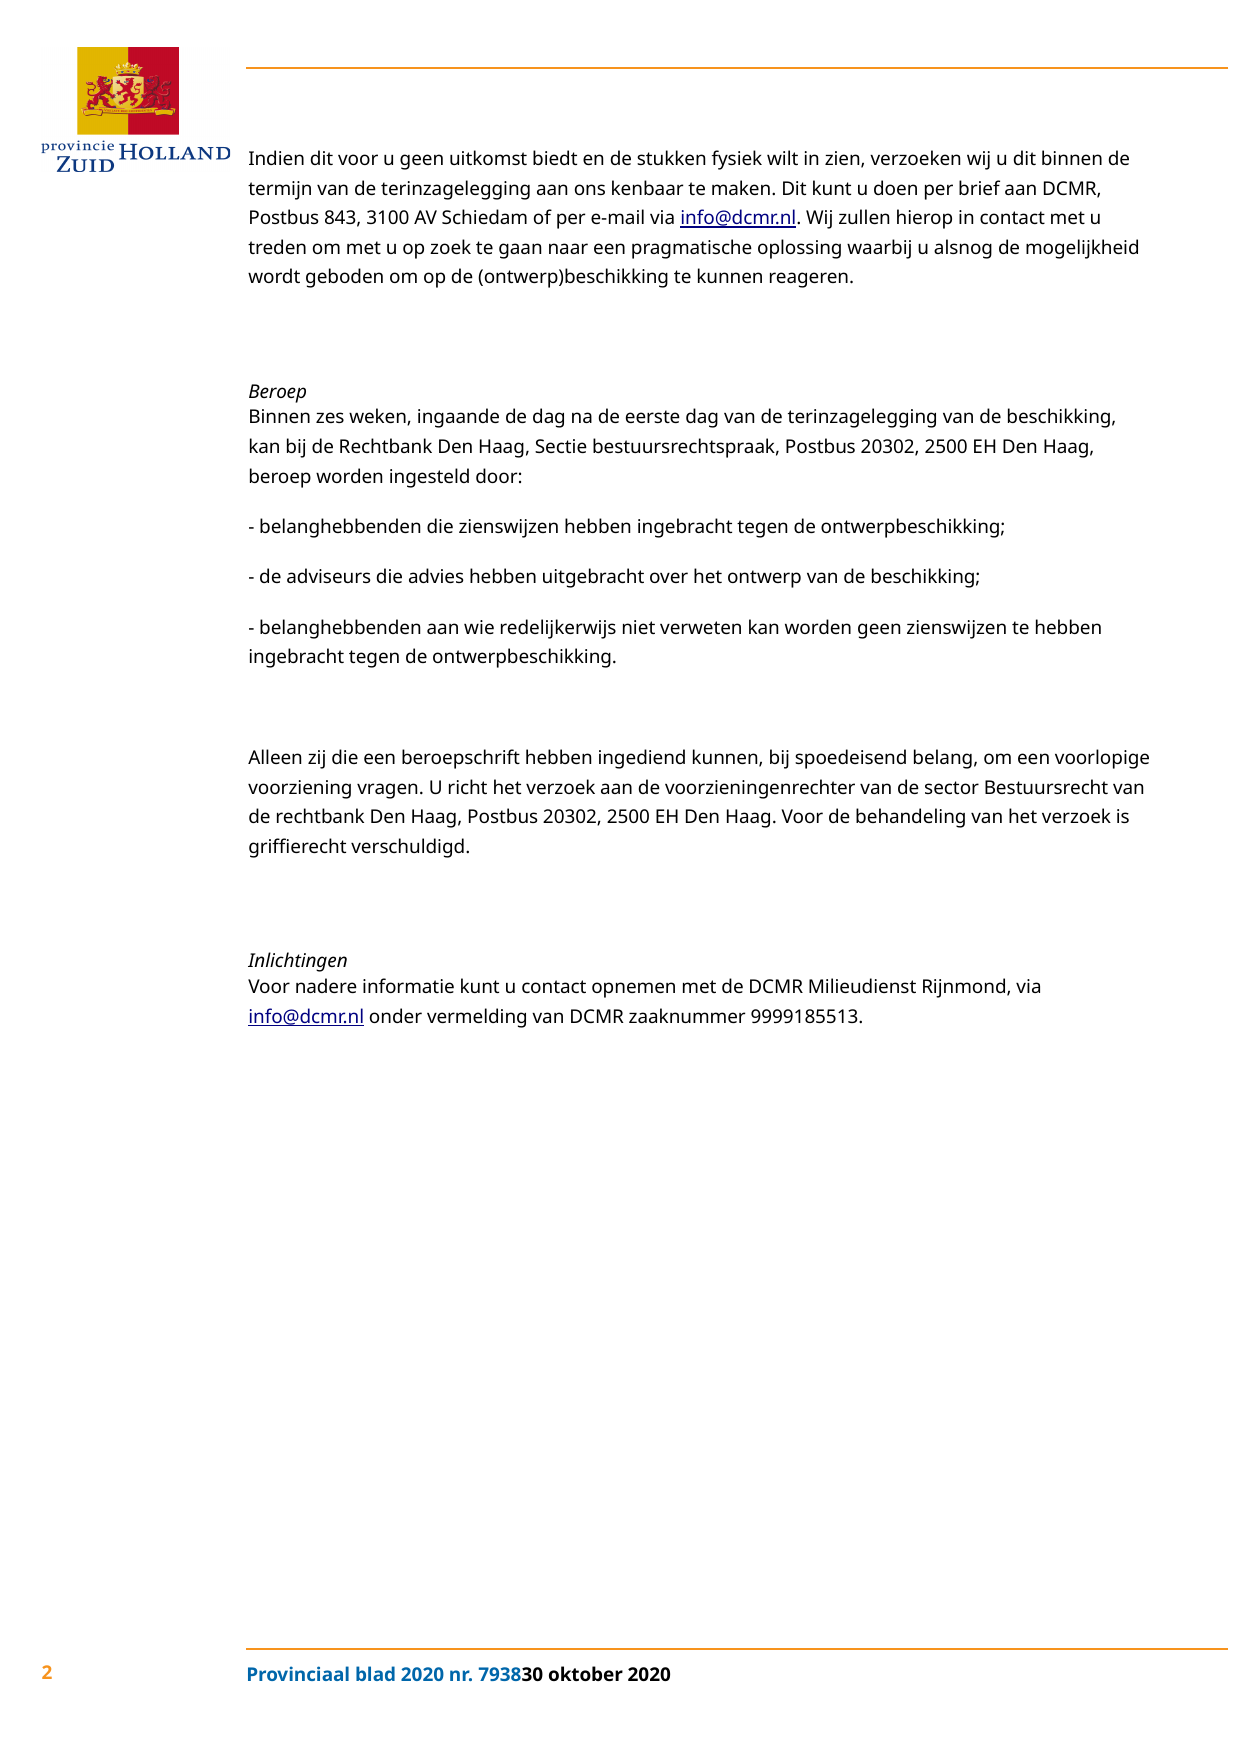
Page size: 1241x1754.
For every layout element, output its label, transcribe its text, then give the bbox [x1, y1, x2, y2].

text Inlichtingen [248, 948, 1152, 973]
text Alleen zij die een beroepschrift hebben ingediend kunnen, bij spoedeisend belang, om een voorlopige voorziening vragen. U richt het verzoek aan de voorzieningenrechter van de sector Bestuursrecht van de rechtbank Den Haag, Postbus 20302, 2500 EH Den Haag. Voor de behandeling van het verzoek is griffierecht verschuldigd. [248, 744, 1152, 859]
text Binnen zes weken, ingaande de dag na de eerste dag van de terinzagelegging van de beschikking, kan bij de Rechtbank Den Haag, Sectie bestuursrechtspraak, Postbus 20302, 2500 EH Den Haag, beroep worden ingesteld door: [248, 404, 1152, 488]
picture [41, 47, 231, 172]
text - de adviseurs die advies hebben uitgebracht over het ontwerp van de beschikking; [248, 564, 1152, 589]
text - belanghebbenden aan wie redelijkerwijs niet verweten kan worden geen zienswijzen te hebben ingebracht tegen de ontwerpbeschikking. [248, 614, 1152, 669]
text Indien dit voor u geen uitkomst biedt en de stukken fysiek wilt in zien, verzoeken wij u dit binnen de termijn van de terinzagelegging aan ons kenbaar te maken. Dit kunt u doen per brief aan DCMR, Postbus 843, 3100 AV Schiedam of per e-mail via info@dcmr.nl. Wij zullen hierop in contact met u treden om met u op zoek te gaan naar een pragmatische oplossing waarbij u alsnog de mogelijkheid wordt geboden om op de (ontwerp)beschikking te kunnen reageren. [248, 145, 1152, 289]
text - belanghebbenden die zienswijzen hebben ingebracht tegen de ontwerpbeschikking; [248, 513, 1152, 539]
text Voor nadere informatie kunt u contact opnemen met de DCMR Milieudienst Rijnmond, via info@dcmr.nl onder vermelding van DCMR zaaknummer 9999185513. [248, 973, 1152, 1029]
text Beroep [248, 378, 1152, 404]
